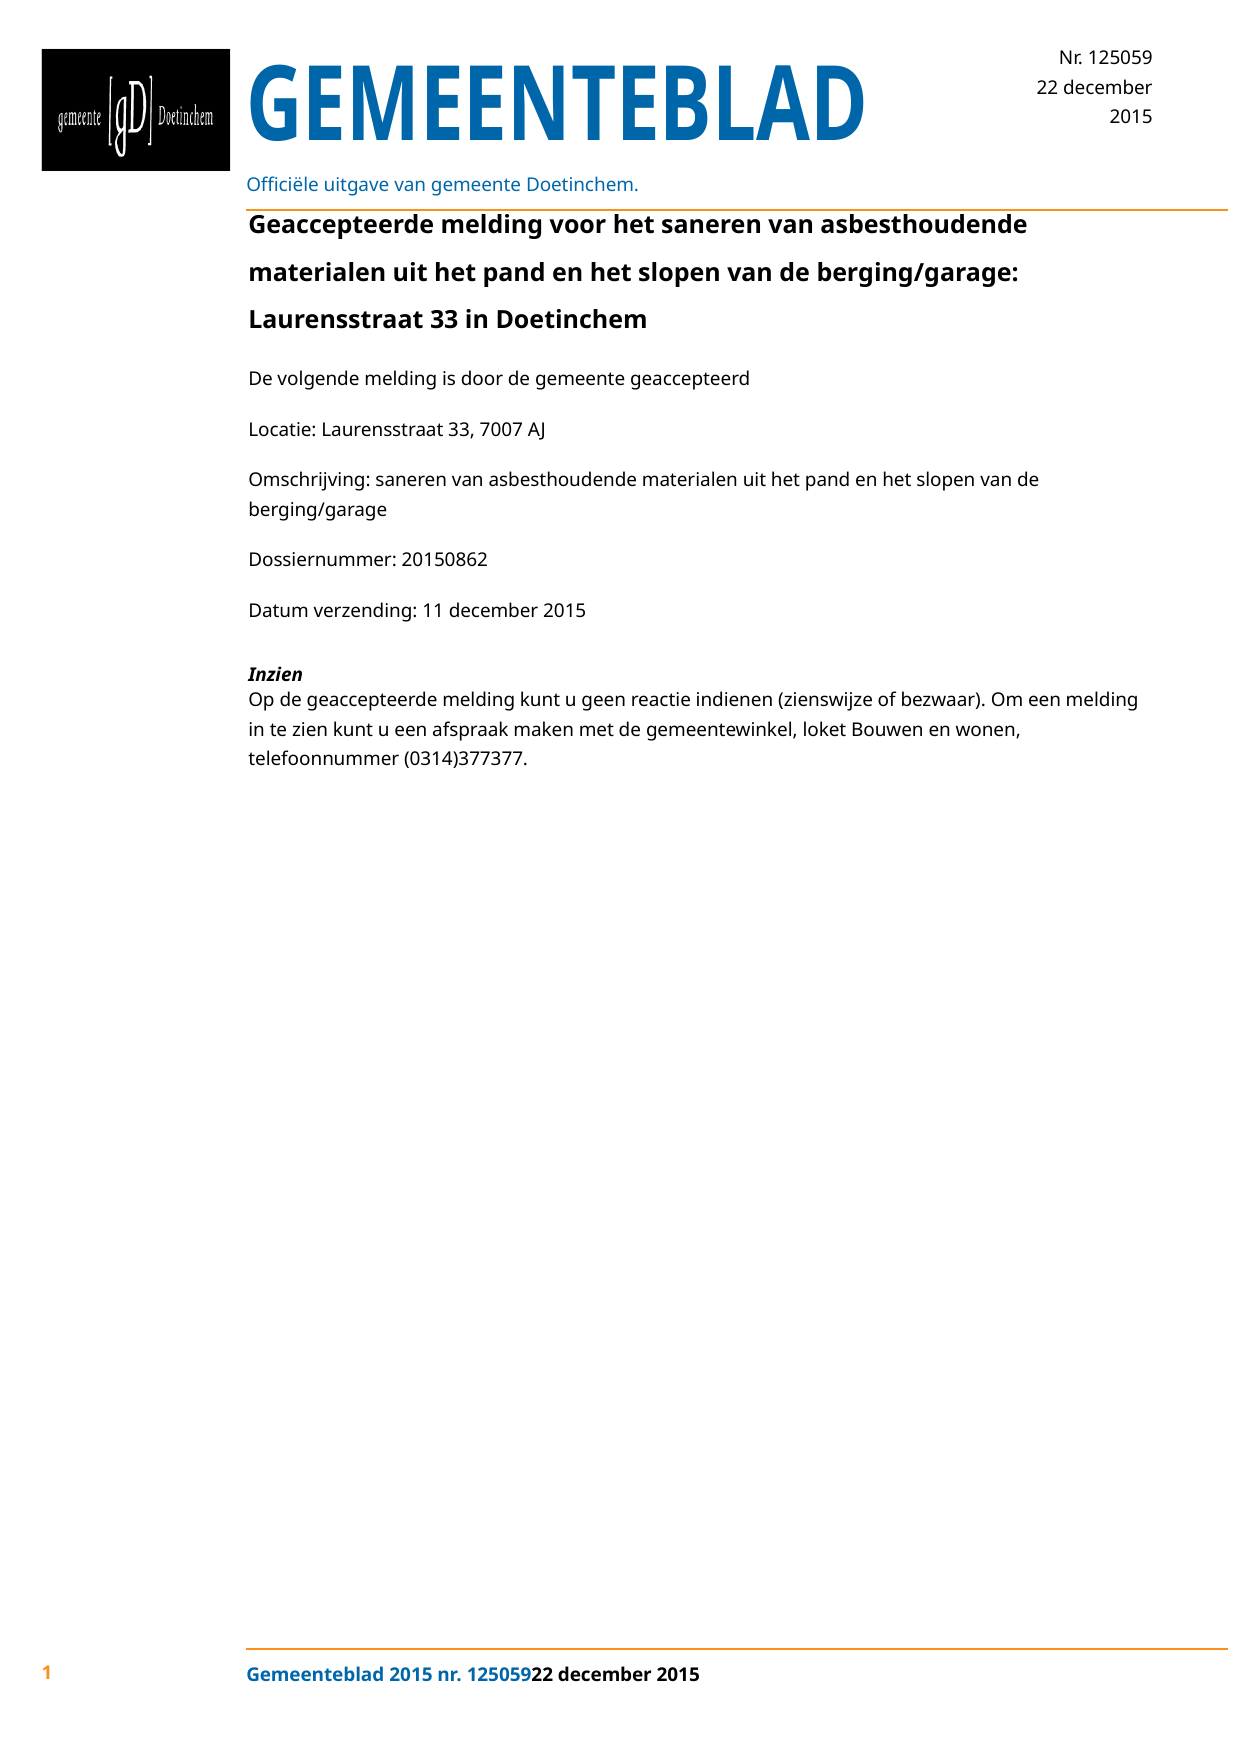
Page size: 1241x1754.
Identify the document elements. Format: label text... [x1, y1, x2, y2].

text Geaccepteerde melding voor het saneren van asbesthoudende materialen uit het pand en het slopen van de berging/garage: Laurensstraat 33 in Doetinchem [248, 211, 1152, 336]
text Locatie: Laurensstraat 33, 7007 AJ [248, 416, 1152, 442]
text Dossiernummer: 20150862 [248, 546, 1152, 572]
text Omschrijving: saneren van asbesthoudende materialen uit het pand en het slopen van de berging/garage [248, 466, 1152, 522]
text Datum verzending: 11 december 2015 [248, 597, 1152, 622]
text De volgende melding is door de gemeente geaccepteerd [248, 366, 1152, 391]
text Inzien [248, 661, 1152, 686]
picture [41, 47, 231, 172]
text Op de geaccepteerde melding kunt u geen reactie indienen (zienswijze of bezwaar). Om een melding in te zien kunt u een afspraak maken met de gemeentewinkel, loket Bouwen en wonen, telefoonnummer (0314)377377. [248, 686, 1152, 771]
